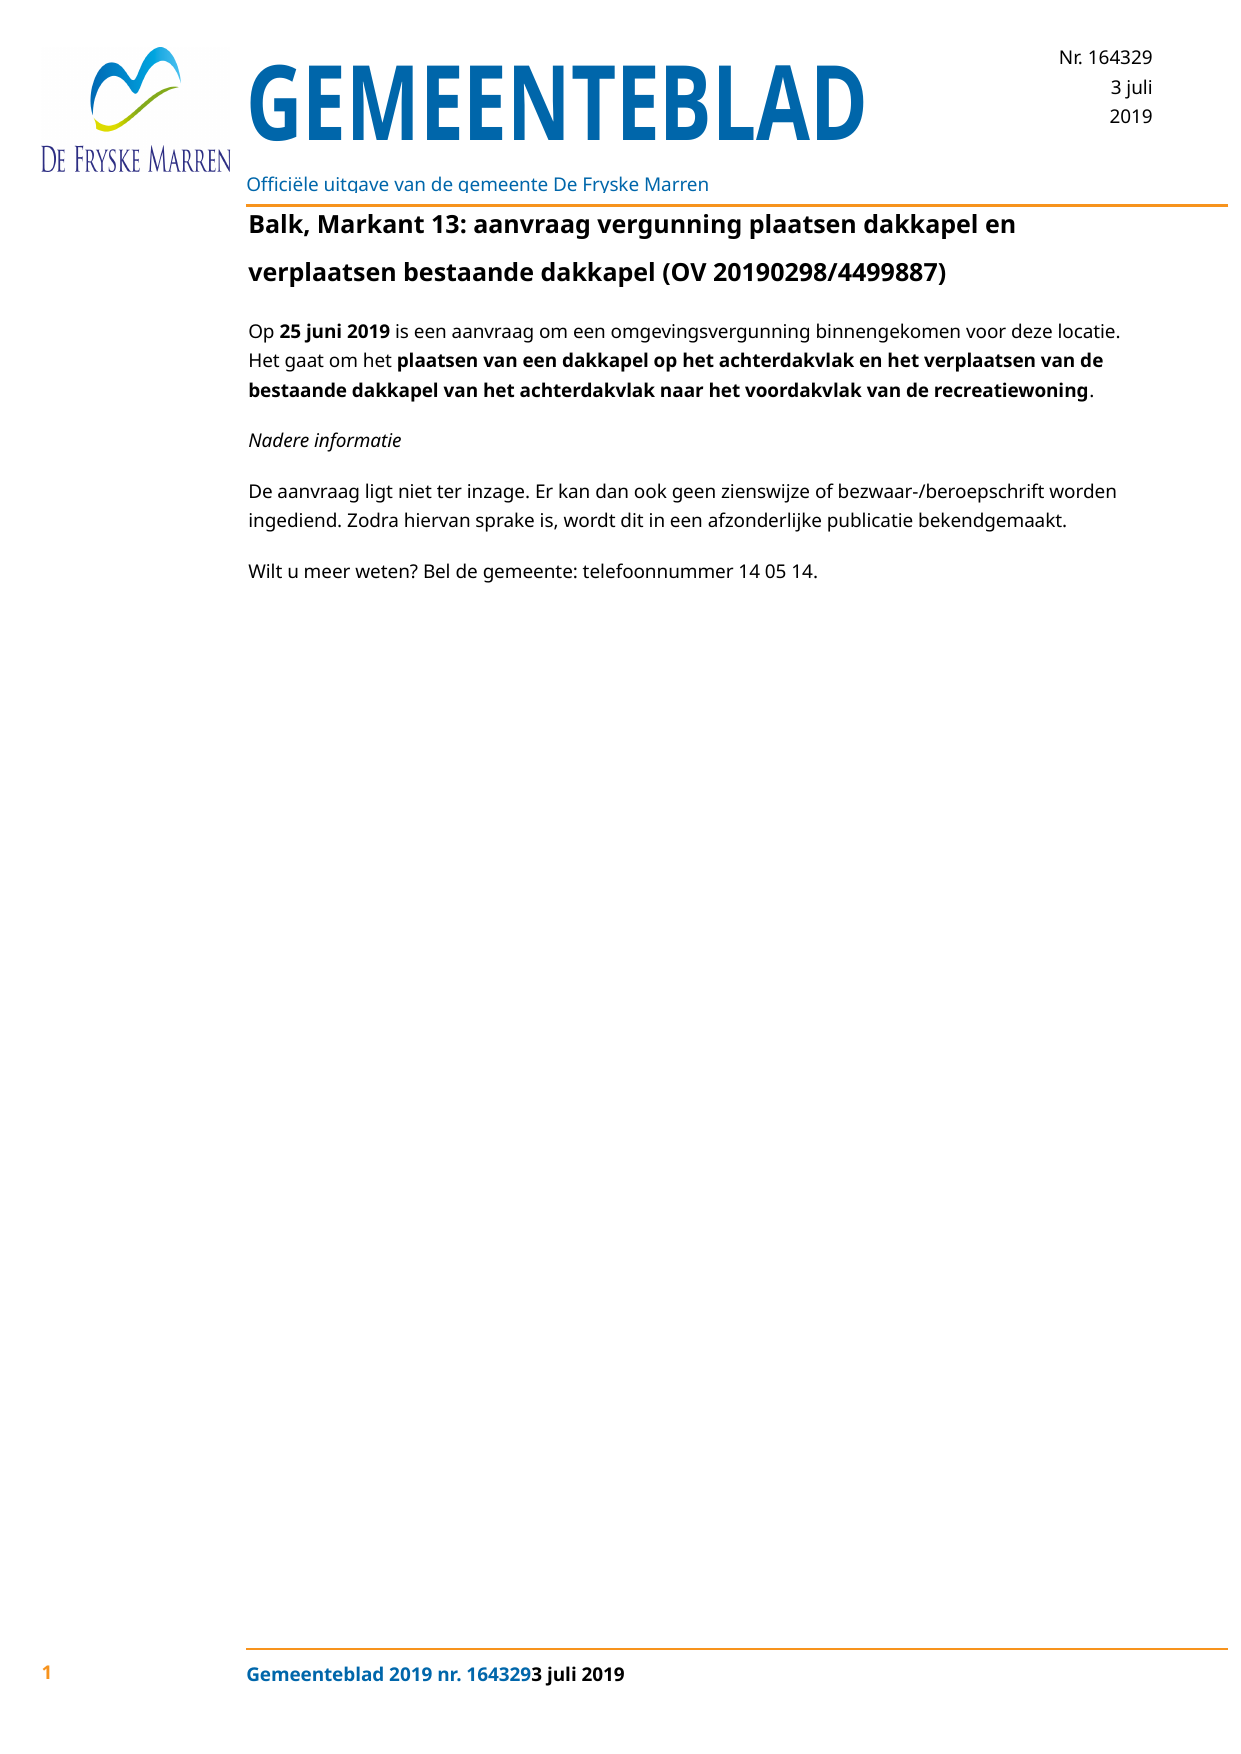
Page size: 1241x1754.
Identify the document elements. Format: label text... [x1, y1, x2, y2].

text Nadere informatie [248, 427, 1152, 453]
picture [41, 47, 231, 172]
text Wilt u meer weten? Bel de gemeente: telefoonnummer 14 05 14. [248, 558, 1152, 584]
text De aanvraag ligt niet ter inzage. Er kan dan ook geen zienswijze of bezwaar-/beroepschrift worden ingediend. Zodra hiervan sprake is, wordt dit in een afzonderlijke publicatie bekendgemaakt. [248, 478, 1152, 533]
text Op 25 juni 2019 is een aanvraag om een omgevingsvergunning binnengekomen voor deze locatie. Het gaat om het plaatsen van een dakkapel op het achterdakvlak en het verplaatsen van de bestaande dakkapel van het achterdakvlak naar het voordakvlak van de recreatiewoning. [248, 318, 1152, 403]
text Balk, Markant 13: aanvraag vergunning plaatsen dakkapel en verplaatsen bestaande dakkapel (OV 20190298/4499887) [248, 207, 1152, 288]
